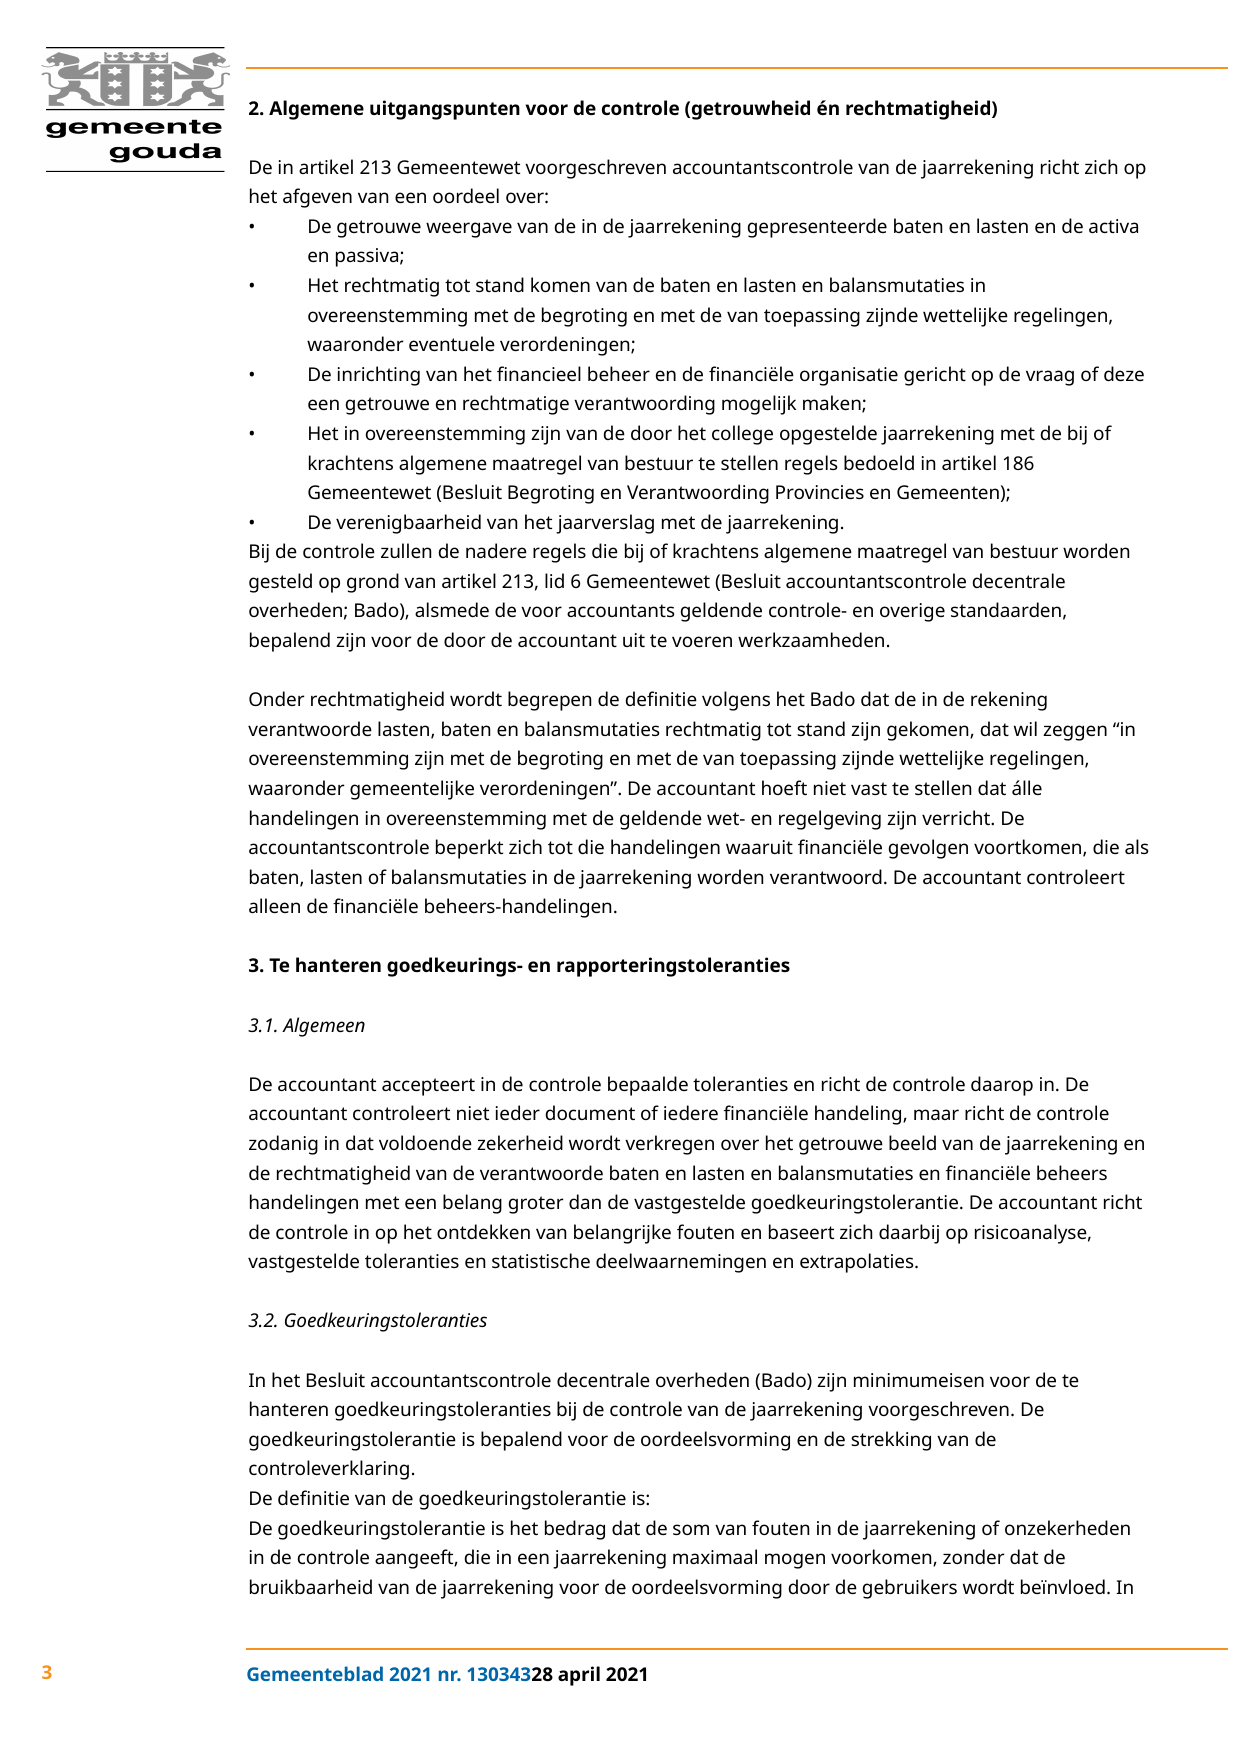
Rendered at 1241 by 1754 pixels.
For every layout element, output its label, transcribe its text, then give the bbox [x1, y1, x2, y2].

list De verenigbaarheid van het jaarverslag met de jaarrekening. [248, 509, 1152, 535]
text De goedkeuringstolerantie is het bedrag dat de som van fouten in de jaarrekening of onzekerheden in de controle aangeeft, die in een jaarrekening maximaal mogen voorkomen, zonder dat de bruikbaarheid van de jaarrekening voor de oordeelsvorming door de gebruikers wordt beïnvloed. In [248, 1515, 1152, 1600]
text In het Besluit accountantscontrole decentrale overheden (Bado) zijn minimumeisen voor de te hanteren goedkeuringstoleranties bij de controle van de jaarrekening voorgeschreven. De goedkeuringstolerantie is bepalend voor de oordeelsvorming en de strekking van de controleverklaring. [248, 1367, 1152, 1481]
picture [41, 47, 231, 172]
text De accountant accepteert in de controle bepaalde toleranties en richt de controle daarop in. De accountant controleert niet ieder document of iedere financiële handeling, maar richt de controle zodanig in dat voldoende zekerheid wordt verkregen over het getrouwe beeld van de jaarrekening en de rechtmatigheid van de verantwoorde baten en lasten en balansmutaties en financiële beheers handelingen met een belang groter dan de vastgestelde goedkeuringstolerantie. De accountant richt de controle in op het ontdekken van belangrijke fouten en baseert zich daarbij op risicoanalyse, vastgestelde toleranties en statistische deelwaarnemingen en extrapolaties. [248, 1071, 1152, 1274]
text Onder rechtmatigheid wordt begrepen de definitie volgens het Bado dat de in de rekening verantwoorde lasten, baten en balansmutaties rechtmatig tot stand zijn gekomen, dat wil zeggen “in overeenstemming zijn met de begroting en met de van toepassing zijnde wettelijke regelingen, waaronder gemeentelijke verordeningen”. De accountant hoeft niet vast te stellen dat álle handelingen in overeenstemming met de geldende wet- en regelgeving zijn verricht. De accountantscontrole beperkt zich tot die handelingen waaruit financiële gevolgen voortkomen, die als baten, lasten of balansmutaties in de jaarrekening worden verantwoord. De accountant controleert alleen de financiële beheers-handelingen. [248, 686, 1152, 919]
text 2. Algemene uitgangspunten voor de controle (getrouwheid én rechtmatigheid) [248, 95, 1152, 121]
list De inrichting van het financieel beheer en de financiële organisatie gericht op de vraag of deze een getrouwe en rechtmatige verantwoording mogelijk maken; [248, 361, 1152, 416]
text 3.2. Goedkeuringstoleranties [248, 1308, 1152, 1333]
text De in artikel 213 Gemeentewet voorgeschreven accountantscontrole van de jaarrekening richt zich op het afgeven van een oordeel over: [248, 154, 1152, 209]
list Het rechtmatig tot stand komen van de baten en lasten en balansmutaties in overeenstemming met de begroting en met de van toepassing zijnde wettelijke regelingen, waaronder eventuele verordeningen; [248, 272, 1152, 357]
text De definitie van de goedkeuringstolerantie is: [248, 1485, 1152, 1511]
list De getrouwe weergave van de in de jaarrekening gepresenteerde baten en lasten en de activa en passiva; [248, 213, 1152, 268]
list Het in overeenstemming zijn van de door het college opgestelde jaarrekening met de bij of krachtens algemene maatregel van bestuur te stellen regels bedoeld in artikel 186 Gemeentewet (Besluit Begroting en Verantwoording Provincies en Gemeenten); [248, 420, 1152, 505]
text Bij de controle zullen de nadere regels die bij of krachtens algemene maatregel van bestuur worden gesteld op grond van artikel 213, lid 6 Gemeentewet (Besluit accountantscontrole decentrale overheden; Bado), alsmede de voor accountants geldende controle- en overige standaarden, bepalend zijn voor de door de accountant uit te voeren werkzaamheden. [248, 538, 1152, 653]
text 3. Te hanteren goedkeurings- en rapporteringstoleranties [248, 953, 1152, 978]
text 3.1. Algemeen [248, 1012, 1152, 1038]
